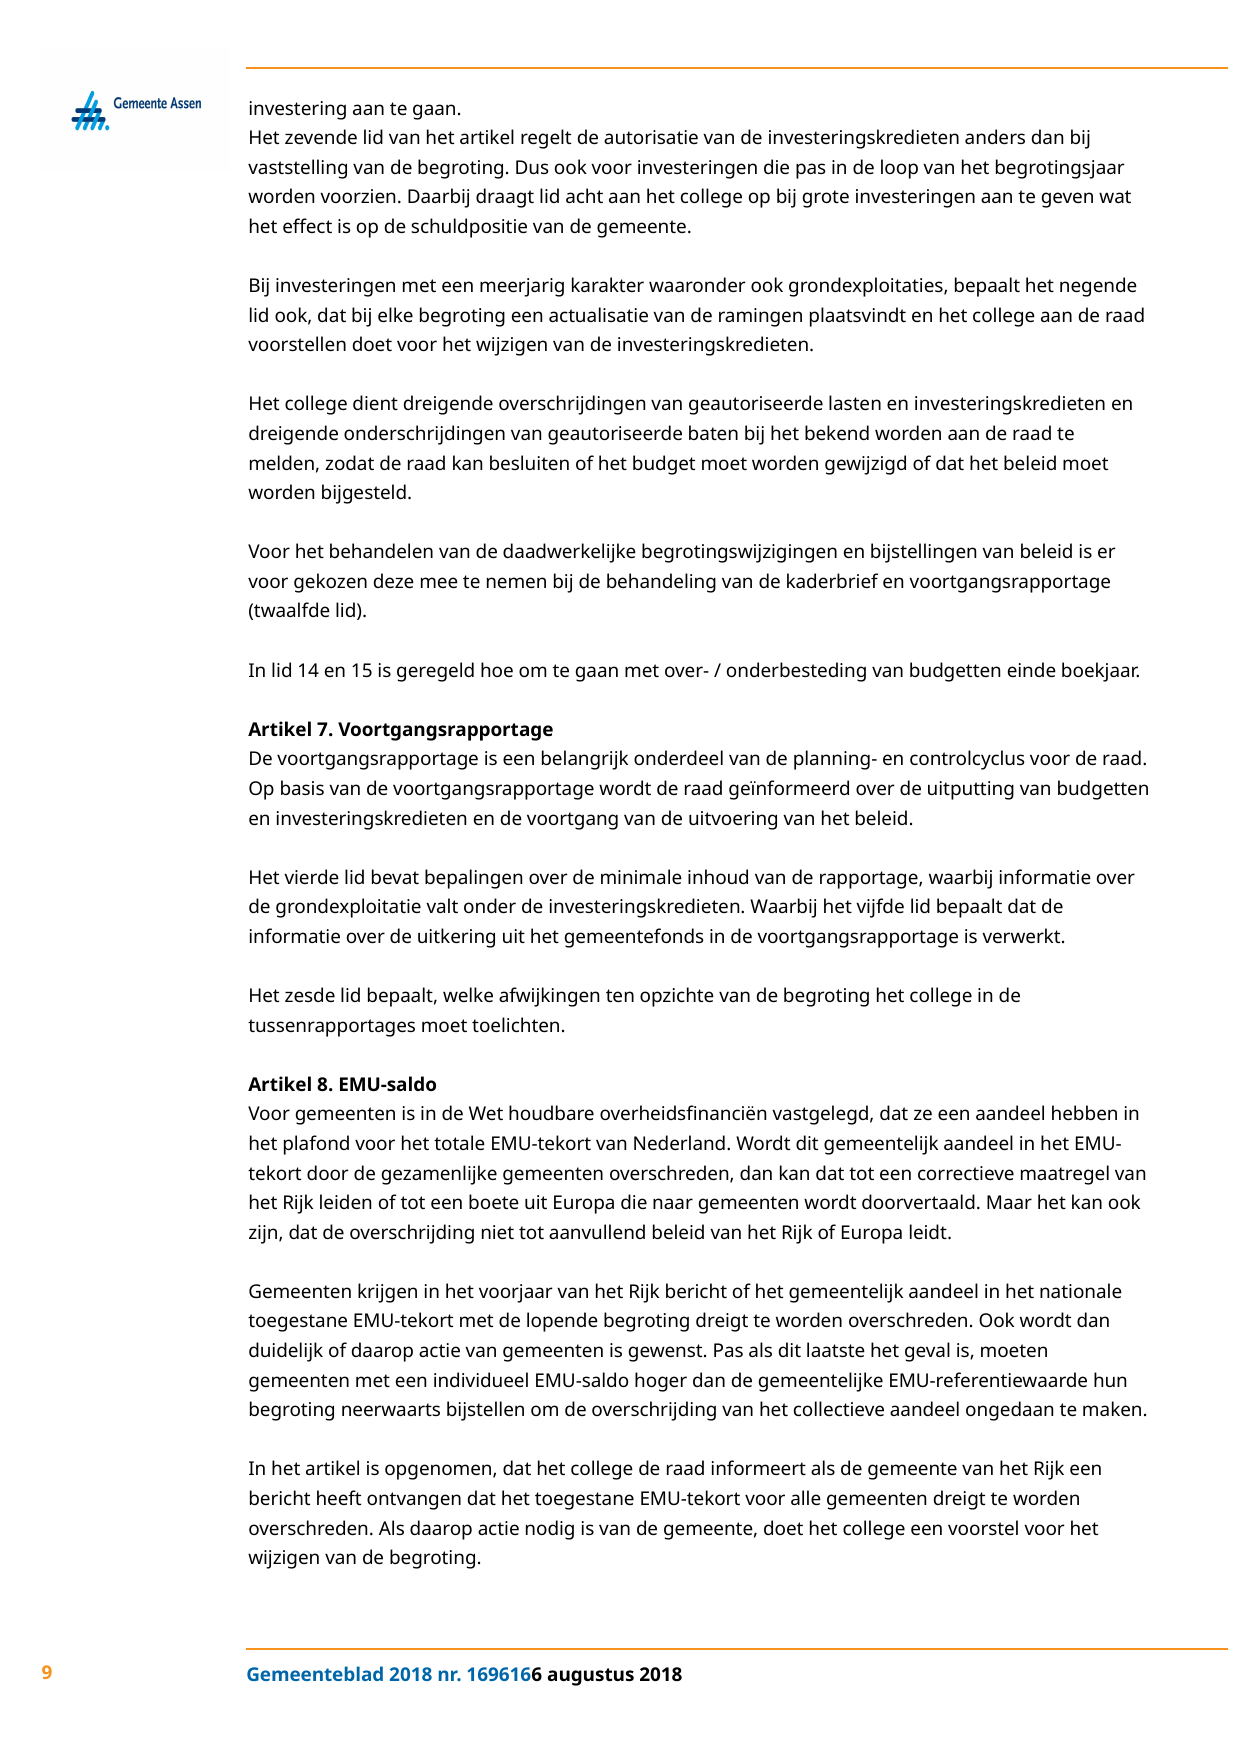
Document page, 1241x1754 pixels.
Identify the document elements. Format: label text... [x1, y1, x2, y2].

text Het vierde lid bevat bepalingen over de minimale inhoud van de rapportage, waarbij informatie over de grondexploitatie valt onder de investeringskredieten. Waarbij het vijfde lid bepaalt dat de informatie over de uitkering uit het gemeentefonds in de voortgangsrapportage is verwerkt. [248, 864, 1152, 949]
text De voortgangsrapportage is een belangrijk onderdeel van de planning- en controlcyclus voor de raad. Op basis van de voortgangsrapportage wordt de raad geïnformeerd over de uitputting van budgetten en investeringskredieten en de voortgang van de uitvoering van het beleid. [248, 746, 1152, 831]
text Artikel 8. EMU-saldo [248, 1071, 1152, 1097]
text In lid 14 en 15 is geregeld hoe om te gaan met over- / onderbesteding van budgetten einde boekjaar. [248, 657, 1152, 683]
text Bij investeringen met een meerjarig karakter waaronder ook grondexploitaties, bepaalt het negende lid ook, dat bij elke begroting een actualisatie van de ramingen plaatsvindt en het college aan de raad voorstellen doet voor het wijzigen van de investeringskredieten. [248, 272, 1152, 357]
text investering aan te gaan. [248, 95, 1152, 121]
text In het artikel is opgenomen, dat het college de raad informeert als de gemeente van het Rijk een bericht heeft ontvangen dat het toegestane EMU-tekort voor alle gemeenten dreigt te worden overschreden. Als daarop actie nodig is van de gemeente, doet het college een voorstel voor het wijzigen van de begroting. [248, 1456, 1152, 1570]
picture [41, 47, 231, 172]
text Voor gemeenten is in de Wet houdbare overheidsfinanciën vastgelegd, dat ze een aandeel hebben in het plafond voor het totale EMU-tekort van Nederland. Wordt dit gemeentelijk aandeel in het EMU-tekort door de gezamenlijke gemeenten overschreden, dan kan dat tot een correctieve maatregel van het Rijk leiden of tot een boete uit Europa die naar gemeenten wordt doorvertaald. Maar het kan ook zijn, dat de overschrijding niet tot aanvullend beleid van het Rijk of Europa leidt. [248, 1101, 1152, 1245]
text Het college dient dreigende overschrijdingen van geautoriseerde lasten en investeringskredieten en dreigende onderschrijdingen van geautoriseerde baten bij het bekend worden aan de raad te melden, zodat de raad kan besluiten of het budget moet worden gewijzigd of dat het beleid moet worden bijgesteld. [248, 391, 1152, 505]
text Artikel 7. Voortgangsrapportage [248, 716, 1152, 742]
text Gemeenten krijgen in het voorjaar van het Rijk bericht of het gemeentelijk aandeel in het nationale toegestane EMU-tekort met de lopende begroting dreigt te worden overschreden. Ook wordt dan duidelijk of daarop actie van gemeenten is gewenst. Pas als dit laatste het geval is, moeten gemeenten met een individueel EMU-saldo hoger dan de gemeentelijke EMU-referentiewaarde hun begroting neerwaarts bijstellen om de overschrijding van het collectieve aandeel ongedaan te maken. [248, 1278, 1152, 1422]
text Het zesde lid bepaalt, welke afwijkingen ten opzichte van de begroting het college in de tussenrapportages moet toelichten. [248, 982, 1152, 1038]
text Het zevende lid van het artikel regelt de autorisatie van de investeringskredieten anders dan bij vaststelling van de begroting. Dus ook voor investeringen die pas in de loop van het begrotingsjaar worden voorzien. Daarbij draagt lid acht aan het college op bij grote investeringen aan te geven wat het effect is op de schuldpositie van de gemeente. [248, 124, 1152, 239]
text Voor het behandelen van de daadwerkelijke begrotingswijzigingen en bijstellingen van beleid is er voor gekozen deze mee te nemen bij de behandeling van de kaderbrief en voortgangsrapportage (twaalfde lid). [248, 538, 1152, 623]
